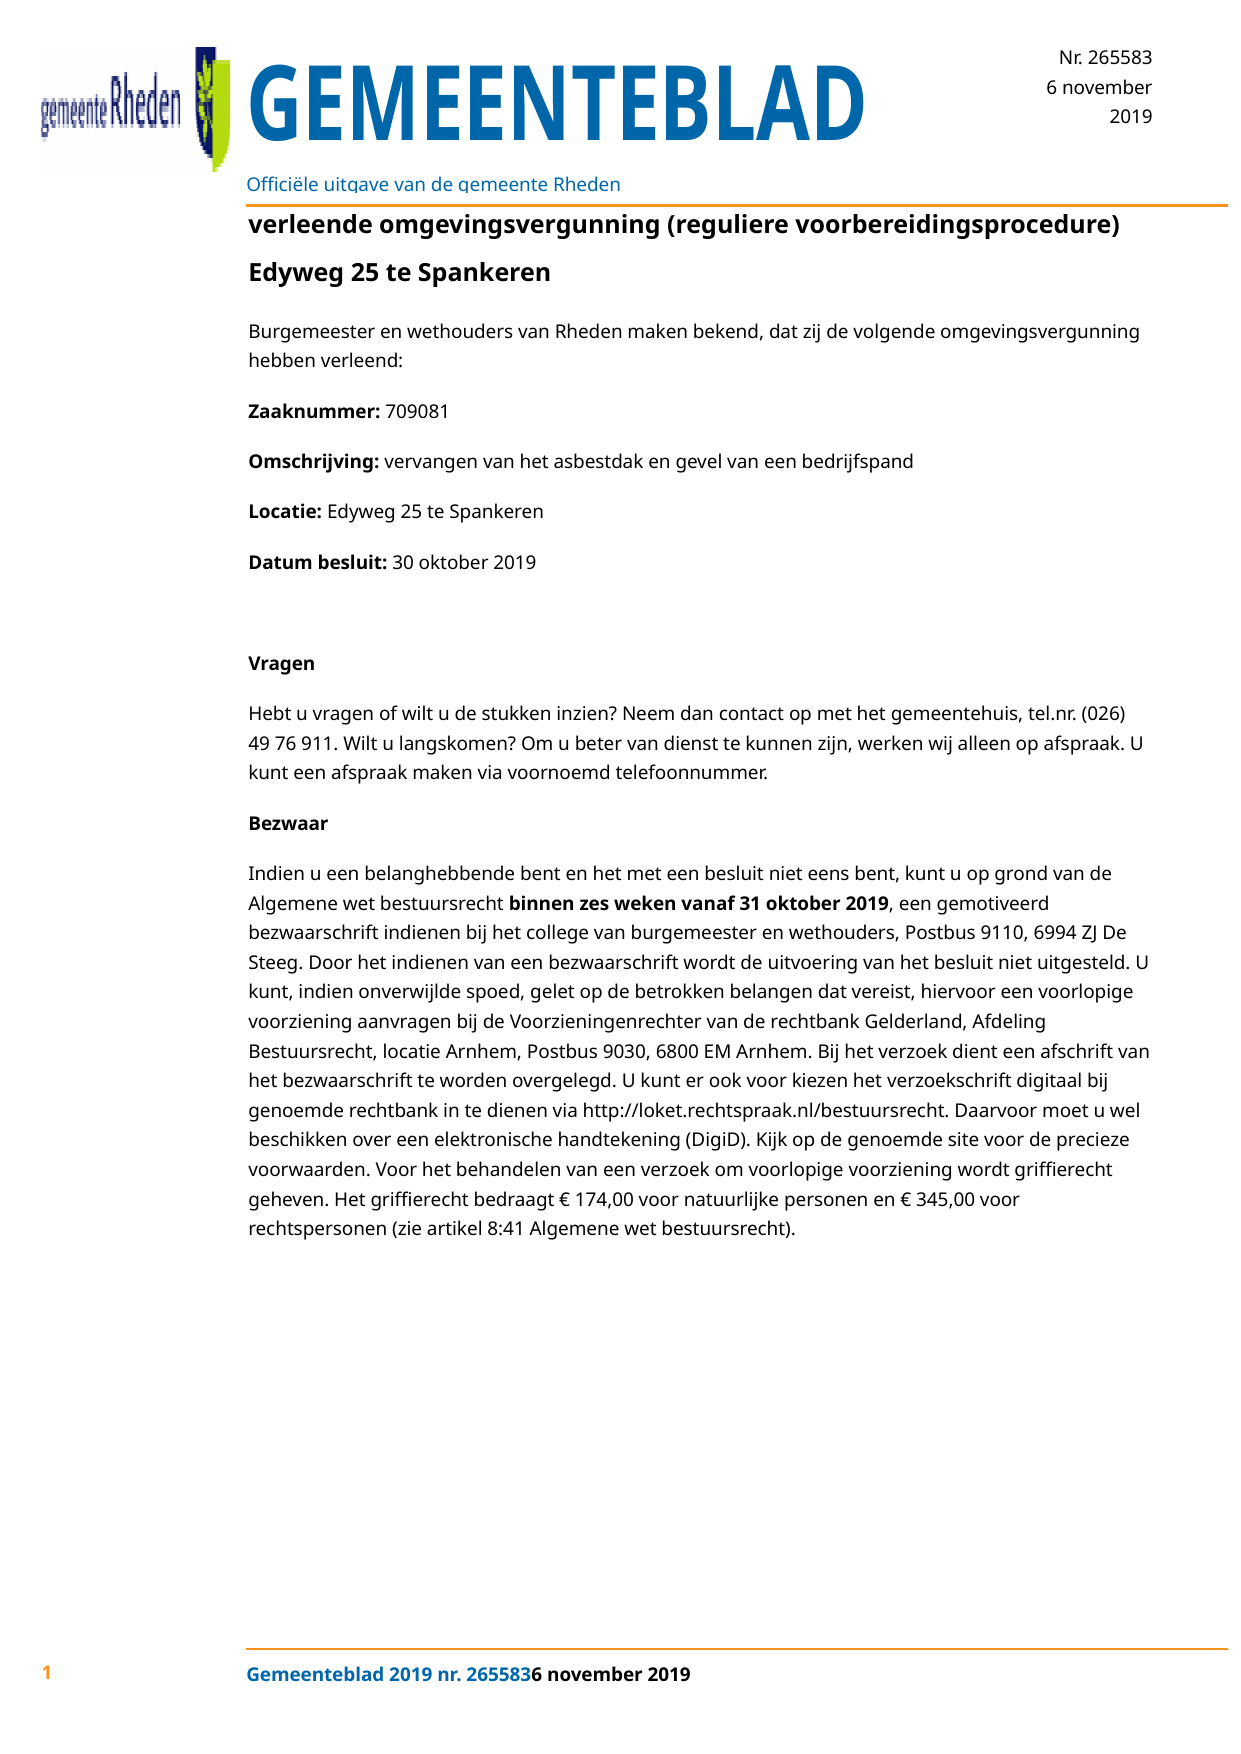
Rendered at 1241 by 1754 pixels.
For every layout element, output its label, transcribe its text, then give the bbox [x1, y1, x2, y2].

text Hebt u vragen of wilt u de stukken inzien? Neem dan contact op met het gemeentehuis, tel.nr. (026) 49 76 911. Wilt u langskomen? Om u beter van dienst te kunnen zijn, werken wij alleen op afspraak. U kunt een afspraak maken via voornoemd telefoonnummer. [248, 700, 1152, 785]
picture [41, 47, 231, 172]
text Omschrijving: vervangen van het asbestdak en gevel van een bedrijfspand [248, 448, 1152, 474]
text Datum besluit: 30 oktober 2019 [248, 549, 1152, 575]
text Indien u een belanghebbende bent en het met een besluit niet eens bent, kunt u op grond van de Algemene wet bestuursrecht binnen zes weken vanaf 31 oktober 2019, een gemotiveerd bezwaarschrift indienen bij het college van burgemeester en wethouders, Postbus 9110, 6994 ZJ De Steeg. Door het indienen van een bezwaarschrift wordt de uitvoering van het besluit niet uitgesteld. U kunt, indien onverwijlde spoed, gelet op de betrokken belangen dat vereist, hiervoor een voorlopige voorziening aanvragen bij de Voorzieningenrechter van de rechtbank Gelderland, Afdeling Bestuursrecht, locatie Arnhem, Postbus 9030, 6800 EM Arnhem. Bij het verzoek dient een afschrift van het bezwaarschrift te worden overgelegd. U kunt er ook voor kiezen het verzoekschrift digitaal bij genoemde rechtbank in te dienen via http://loket.rechtspraak.nl/bestuursrecht. Daarvoor moet u wel beschikken over een elektronische handtekening (DigiD). Kijk op de genoemde site voor de precieze voorwaarden. Voor het behandelen van een verzoek om voorlopige voorziening wordt griffierecht geheven. Het griffierecht bedraagt € 174,00 voor natuurlijke personen en € 345,00 voor rechtspersonen (zie artikel 8:41 Algemene wet bestuursrecht). [248, 860, 1152, 1241]
text Locatie: Edyweg 25 te Spankeren [248, 499, 1152, 524]
text verleende omgevingsvergunning (reguliere voorbereidingsprocedure) Edyweg 25 te Spankeren [248, 207, 1152, 288]
text Bezwaar [248, 810, 1152, 836]
text Vragen [248, 650, 1152, 676]
text Zaaknummer: 709081 [248, 398, 1152, 424]
text Burgemeester en wethouders van Rheden maken bekend, dat zij de volgende omgevingsvergunning hebben verleend: [248, 318, 1152, 373]
